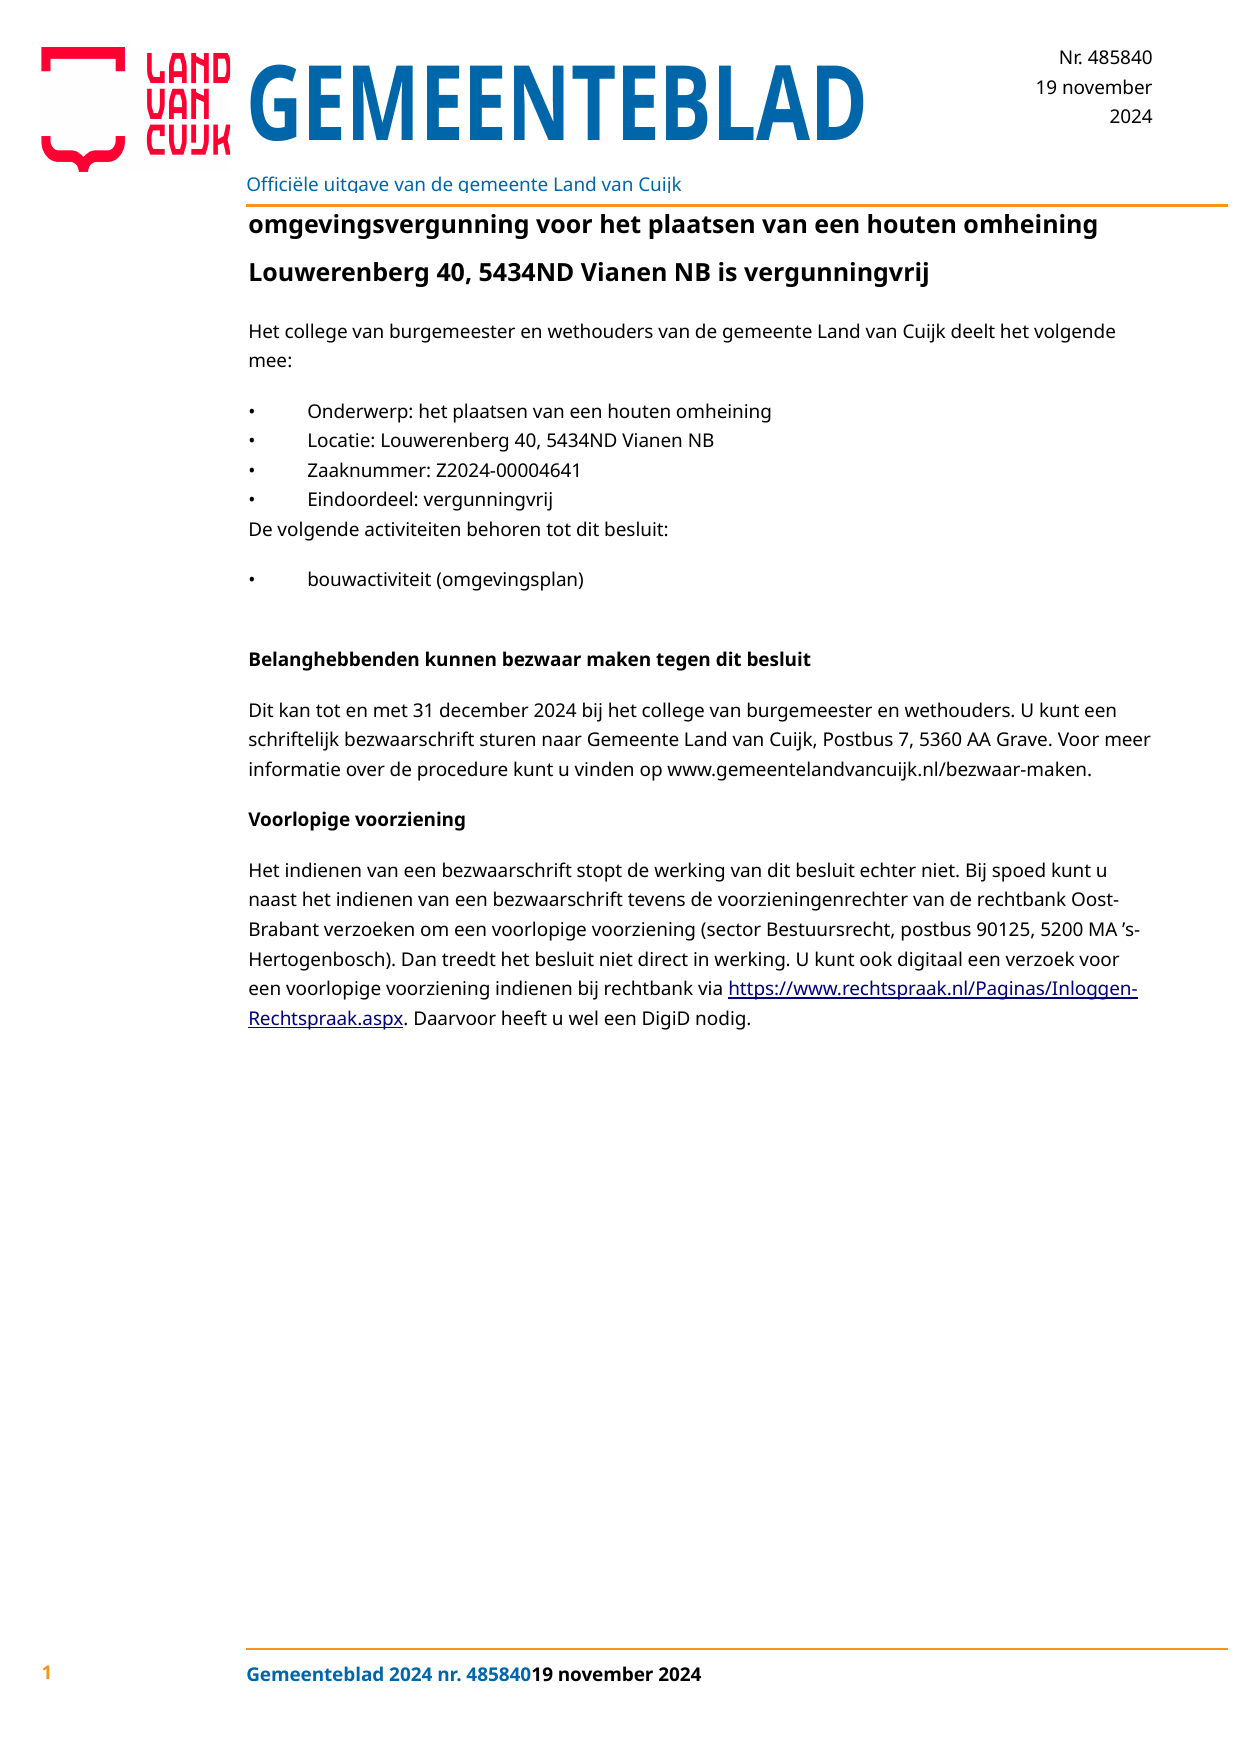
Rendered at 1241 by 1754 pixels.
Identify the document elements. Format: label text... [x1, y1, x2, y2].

text De volgende activiteiten behoren tot dit besluit: [248, 516, 1152, 542]
list Zaaknummer: Z2024-00004641 [248, 457, 1152, 483]
text Voorlopige voorziening [248, 807, 1152, 832]
picture [41, 47, 231, 172]
text Dit kan tot en met 31 december 2024 bij het college van burgemeester en wethouders. U kunt een schriftelijk bezwaarschrift sturen naar Gemeente Land van Cuijk, Postbus 7, 5360 AA Grave. Voor meer informatie over de procedure kunt u vinden op www.gemeentelandvancuijk.nl/bezwaar-maken. [248, 697, 1152, 782]
text Belanghebbenden kunnen bezwaar maken tegen dit besluit [248, 647, 1152, 672]
text omgevingsvergunning voor het plaatsen van een houten omheining Louwerenberg 40, 5434ND Vianen NB is vergunningvrij [248, 207, 1152, 288]
text Het college van burgemeester en wethouders van de gemeente Land van Cuijk deelt het volgende mee: [248, 318, 1152, 373]
list Eindoordeel: vergunningvrij [248, 487, 1152, 512]
list Onderwerp: het plaatsen van een houten omheining [248, 398, 1152, 424]
list Locatie: Louwerenberg 40, 5434ND Vianen NB [248, 427, 1152, 453]
list bouwactiviteit (omgevingsplan) [248, 567, 1152, 592]
text Het indienen van een bezwaarschrift stopt de werking van dit besluit echter niet. Bij spoed kunt u naast het indienen van een bezwaarschrift tevens de voorzieningenrechter van de rechtbank Oost-Brabant verzoeken om een voorlopige voorziening (sector Bestuursrecht, postbus 90125, 5200 MA ’s-Hertogenbosch). Dan treedt het besluit niet direct in werking. U kunt ook digitaal een verzoek voor een voorlopige voorziening indienen bij rechtbank via https://www.rechtspraak.nl/Paginas/Inloggen-Rechtspraak.aspx. Daarvoor heeft u wel een DigiD nodig. [248, 857, 1152, 1031]
